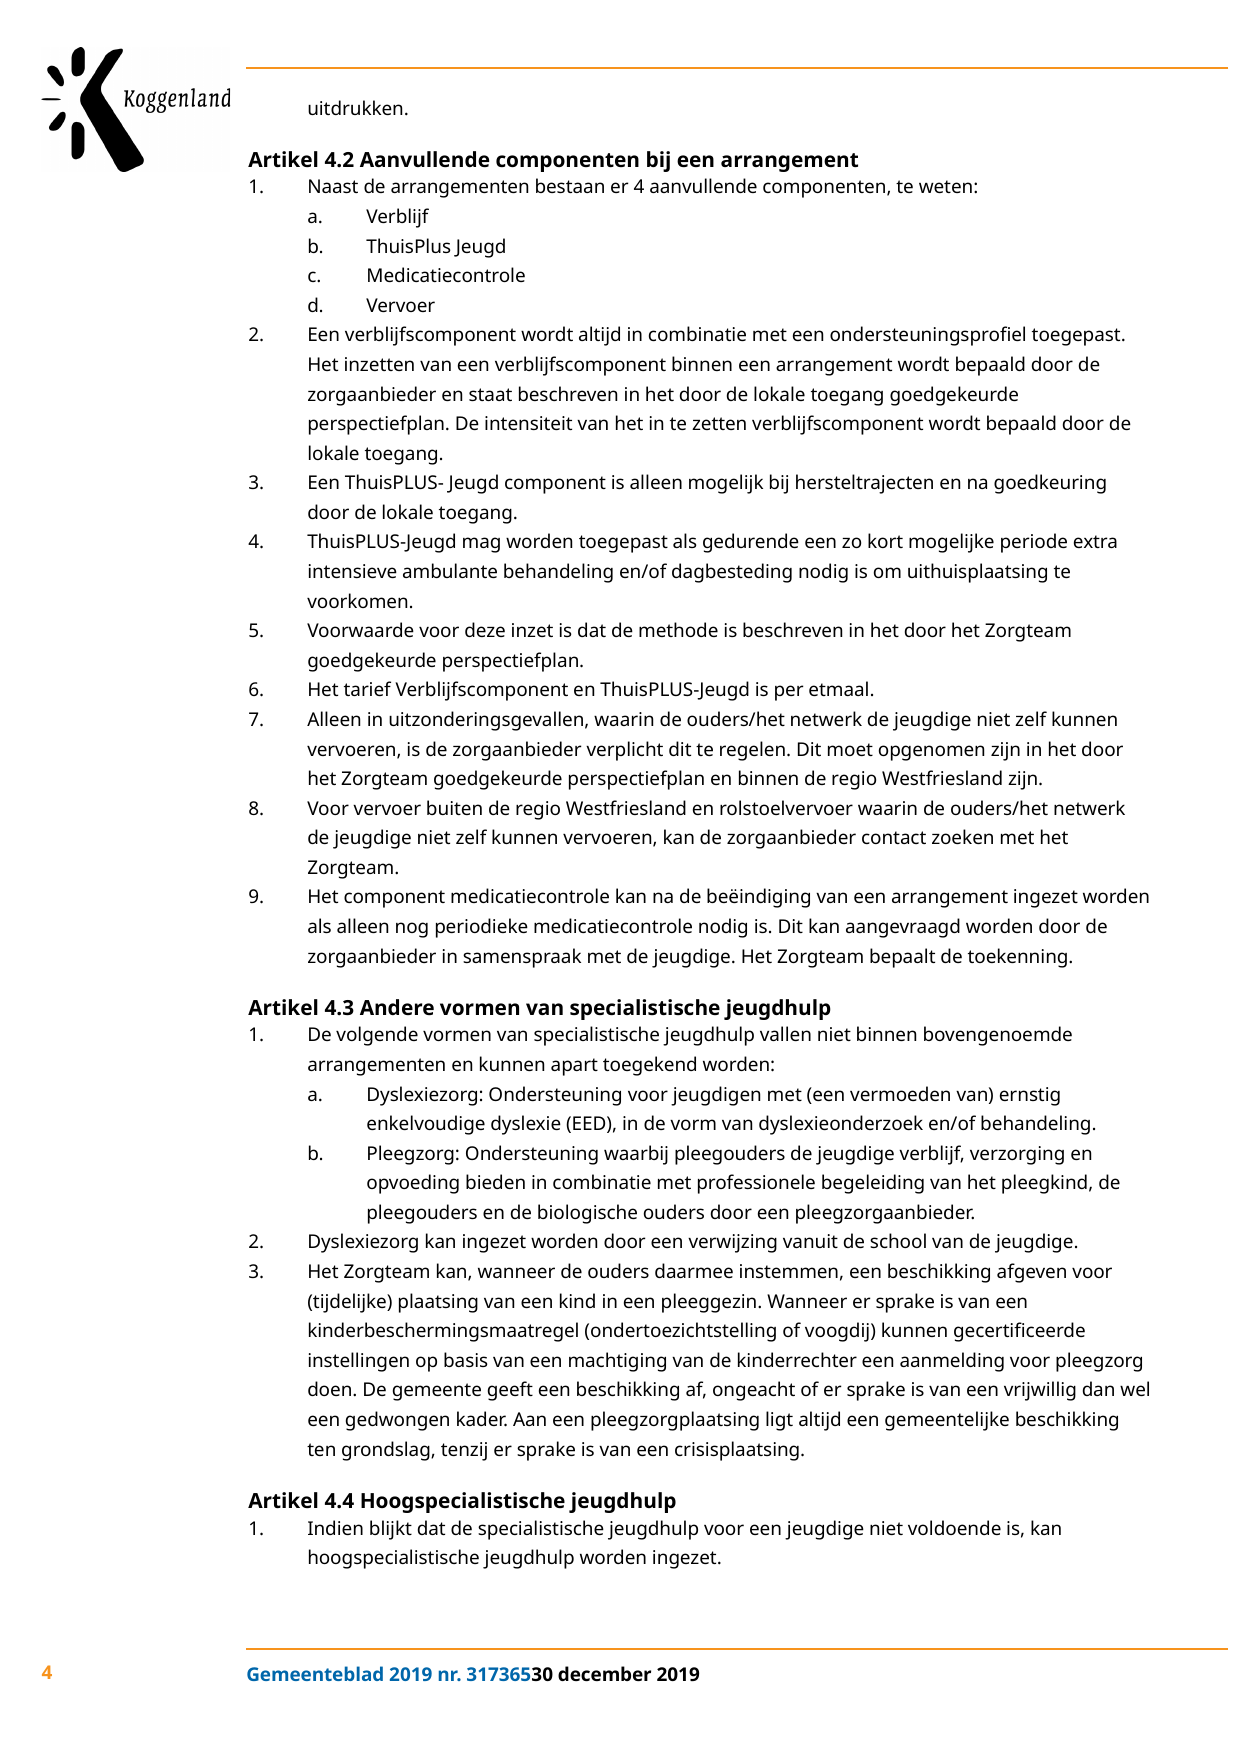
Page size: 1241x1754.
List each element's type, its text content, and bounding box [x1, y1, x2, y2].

text Artikel 4.3 Andere vormen van specialistische jeugdhulp [248, 993, 1152, 1022]
list Alleen in uitzonderingsgevallen, waarin de ouders/het netwerk de jeugdige niet zelf kunnen vervoeren, is de zorgaanbieder verplicht dit te regelen. Dit moet opgenomen zijn in het door het Zorgteam goedgekeurde perspectiefplan en binnen de regio Westfriesland zijn. [248, 706, 1152, 791]
list Een verblijfscomponent wordt altijd in combinatie met een ondersteuningsprofiel toegepast. Het inzetten van een verblijfscomponent binnen een arrangement wordt bepaald door de zorgaanbieder en staat beschreven in het door de lokale toegang goedgekeurde perspectiefplan. De intensiteit van het in te zetten verblijfscomponent wordt bepaald door de lokale toegang. [248, 322, 1152, 466]
list Dyslexiezorg kan ingezet worden door een verwijzing vanuit de school van de jeugdige. [248, 1229, 1152, 1254]
text Artikel 4.4 Hoogspecialistische jeugdhulp [248, 1486, 1152, 1515]
list Dyslexiezorg: Ondersteuning voor jeugdigen met (een vermoeden van) ernstig enkelvoudige dyslexie (EED), in de vorm van dyslexieonderzoek en/of behandeling. [307, 1081, 1152, 1136]
list Naast de arrangementen bestaan er 4 aanvullende componenten, te weten: [248, 174, 1152, 199]
list Indien blijkt dat de specialistische jeugdhulp voor een jeugdige niet voldoende is, kan hoogspecialistische jeugdhulp worden ingezet. [248, 1515, 1152, 1570]
list Vervoer [307, 292, 1152, 318]
picture [41, 47, 231, 172]
list Het tarief Verblijfscomponent en ThuisPLUS-Jeugd is per etmaal. [248, 677, 1152, 702]
list Het Zorgteam kan, wanneer de ouders daarmee instemmen, een beschikking afgeven voor (tijdelijke) plaatsing van een kind in een pleeggezin. Wanneer er sprake is van een kinderbeschermingsmaatregel (ondertoezichtstelling of voogdij) kunnen gecertificeerde instellingen op basis van een machtiging van de kinderrechter een aanmelding voor pleegzorg doen. De gemeente geeft een beschikking af, ongeacht of er sprake is van een vrijwillig dan wel een gedwongen kader. Aan een pleegzorgplaatsing ligt altijd een gemeentelijke beschikking ten grondslag, tenzij er sprake is van een crisisplaatsing. [248, 1258, 1152, 1462]
list Voorwaarde voor deze inzet is dat de methode is beschreven in het door het Zorgteam goedgekeurde perspectiefplan. [248, 617, 1152, 673]
list ThuisPLUS-Jeugd mag worden toegepast als gedurende een zo kort mogelijke periode extra intensieve ambulante behandeling en/of dagbesteding nodig is om uithuisplaatsing te voorkomen. [248, 529, 1152, 613]
list uitdrukken. [248, 95, 1152, 121]
list Voor vervoer buiten de regio Westfriesland en rolstoelvervoer waarin de ouders/het netwerk de jeugdige niet zelf kunnen vervoeren, kan de zorgaanbieder contact zoeken met het Zorgteam. [248, 795, 1152, 880]
list Medicatiecontrole [307, 262, 1152, 288]
list Een ThuisPLUS- Jeugd component is alleen mogelijk bij hersteltrajecten en na goedkeuring door de lokale toegang. [248, 469, 1152, 525]
text Artikel 4.2 Aanvullende componenten bij een arrangement [248, 145, 1152, 174]
list De volgende vormen van specialistische jeugdhulp vallen niet binnen bovengenoemde arrangementen en kunnen apart toegekend worden: [248, 1022, 1152, 1077]
list ThuisPlus Jeugd [307, 233, 1152, 258]
list Pleegzorg: Ondersteuning waarbij pleegouders de jeugdige verblijf, verzorging en opvoeding bieden in combinatie met professionele begeleiding van het pleegkind, de pleegouders en de biologische ouders door een pleegzorgaanbieder. [307, 1140, 1152, 1225]
list Verblijf [307, 203, 1152, 229]
list Het component medicatiecontrole kan na de beëindiging van een arrangement ingezet worden als alleen nog periodieke medicatiecontrole nodig is. Dit kan aangevraagd worden door de zorgaanbieder in samenspraak met de jeugdige. Het Zorgteam bepaalt de toekenning. [248, 884, 1152, 968]
